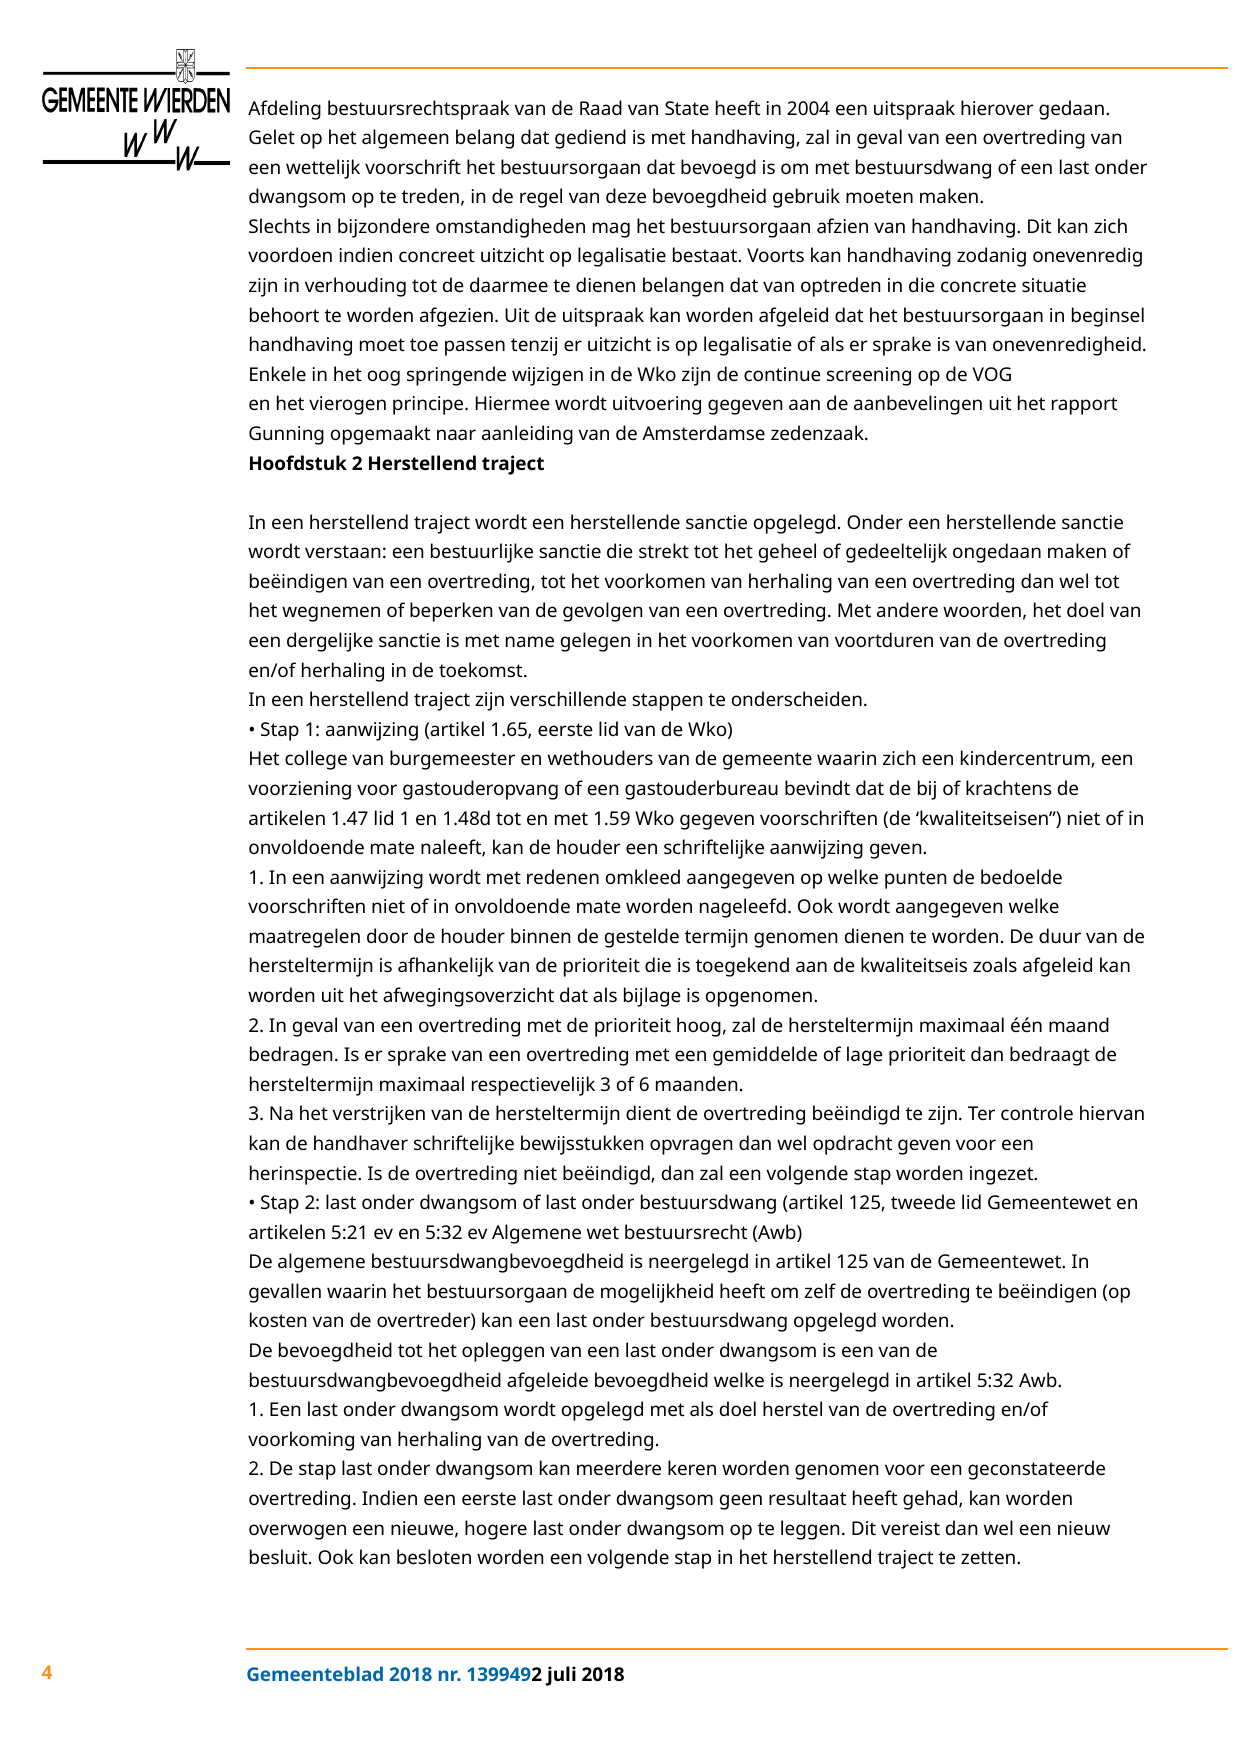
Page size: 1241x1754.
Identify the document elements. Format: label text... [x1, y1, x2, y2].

picture [41, 47, 231, 172]
text In een herstellend traject wordt een herstellende sanctie opgelegd. Onder een herstellende sanctie wordt verstaan: een bestuurlijke sanctie die strekt tot het geheel of gedeeltelijk ongedaan maken of beëindigen van een overtreding, tot het voorkomen van herhaling van een overtreding dan wel tot het wegnemen of beperken van de gevolgen van een overtreding. Met andere woorden, het doel van een dergelijke sanctie is met name gelegen in het voorkomen van voortduren van de overtreding en/of herhaling in de toekomst. [248, 509, 1152, 683]
text 2. De stap last onder dwangsom kan meerdere keren worden genomen voor een geconstateerde overtreding. Indien een eerste last onder dwangsom geen resultaat heeft gehad, kan worden overwogen een nieuwe, hogere last onder dwangsom op te leggen. Dit vereist dan wel een nieuw besluit. Ook kan besloten worden een volgende stap in het herstellend traject te zetten. [248, 1456, 1152, 1570]
text In een herstellend traject zijn verschillende stappen te onderscheiden. [248, 686, 1152, 712]
text 1. In een aanwijzing wordt met redenen omkleed aangegeven op welke punten de bedoelde voorschriften niet of in onvoldoende mate worden nageleefd. Ook wordt aangegeven welke maatregelen door de houder binnen de gestelde termijn genomen dienen te worden. De duur van de hersteltermijn is afhankelijk van de prioriteit die is toegekend aan de kwaliteitseis zoals afgeleid kan worden uit het afwegingsoverzicht dat als bijlage is opgenomen. [248, 864, 1152, 1008]
text 2. In geval van een overtreding met de prioriteit hoog, zal de hersteltermijn maximaal één maand bedragen. Is er sprake van een overtreding met een gemiddelde of lage prioriteit dan bedraagt de hersteltermijn maximaal respectievelijk 3 of 6 maanden. [248, 1012, 1152, 1097]
text Hoofdstuk 2 Herstellend traject [248, 450, 1152, 476]
text Afdeling bestuursrechtspraak van de Raad van State heeft in 2004 een uitspraak hierover gedaan. Gelet op het algemeen belang dat gediend is met handhaving, zal in geval van een overtreding van een wettelijk voorschrift het bestuursorgaan dat bevoegd is om met bestuursdwang of een last onder dwangsom op te treden, in de regel van deze bevoegdheid gebruik moeten maken. [248, 95, 1152, 209]
text • Stap 2: last onder dwangsom of last onder bestuursdwang (artikel 125, tweede lid Gemeentewet en artikelen 5:21 ev en 5:32 ev Algemene wet bestuursrecht (Awb) [248, 1189, 1152, 1245]
text Slechts in bijzondere omstandigheden mag het bestuursorgaan afzien van handhaving. Dit kan zich voordoen indien concreet uitzicht op legalisatie bestaat. Voorts kan handhaving zodanig onevenredig zijn in verhouding tot de daarmee te dienen belangen dat van optreden in die concrete situatie behoort te worden afgezien. Uit de uitspraak kan worden afgeleid dat het bestuursorgaan in beginsel handhaving moet toe passen tenzij er uitzicht is op legalisatie of als er sprake is van onevenredigheid. [248, 213, 1152, 357]
text De bevoegdheid tot het opleggen van een last onder dwangsom is een van de bestuursdwangbevoegdheid afgeleide bevoegdheid welke is neergelegd in artikel 5:32 Awb. [248, 1337, 1152, 1393]
text Het college van burgemeester en wethouders van de gemeente waarin zich een kindercentrum, een voorziening voor gastouderopvang of een gastouderbureau bevindt dat de bij of krachtens de artikelen 1.47 lid 1 en 1.48d tot en met 1.59 Wko gegeven voorschriften (de ‘kwaliteitseisen”) niet of in onvoldoende mate naleeft, kan de houder een schriftelijke aanwijzing geven. [248, 746, 1152, 860]
text en het vierogen principe. Hiermee wordt uitvoering gegeven aan de aanbevelingen uit het rapport Gunning opgemaakt naar aanleiding van de Amsterdamse zedenzaak. [248, 391, 1152, 446]
text • Stap 1: aanwijzing (artikel 1.65, eerste lid van de Wko) [248, 716, 1152, 742]
text 3. Na het verstrijken van de hersteltermijn dient de overtreding beëindigd te zijn. Ter controle hiervan kan de handhaver schriftelijke bewijsstukken opvragen dan wel opdracht geven voor een herinspectie. Is de overtreding niet beëindigd, dan zal een volgende stap worden ingezet. [248, 1101, 1152, 1186]
text Enkele in het oog springende wijzigen in de Wko zijn de continue screening op de VOG [248, 361, 1152, 387]
text 1. Een last onder dwangsom wordt opgelegd met als doel herstel van de overtreding en/of voorkoming van herhaling van de overtreding. [248, 1396, 1152, 1452]
text De algemene bestuursdwangbevoegdheid is neergelegd in artikel 125 van de Gemeentewet. In gevallen waarin het bestuursorgaan de mogelijkheid heeft om zelf de overtreding te beëindigen (op kosten van de overtreder) kan een last onder bestuursdwang opgelegd worden. [248, 1248, 1152, 1333]
